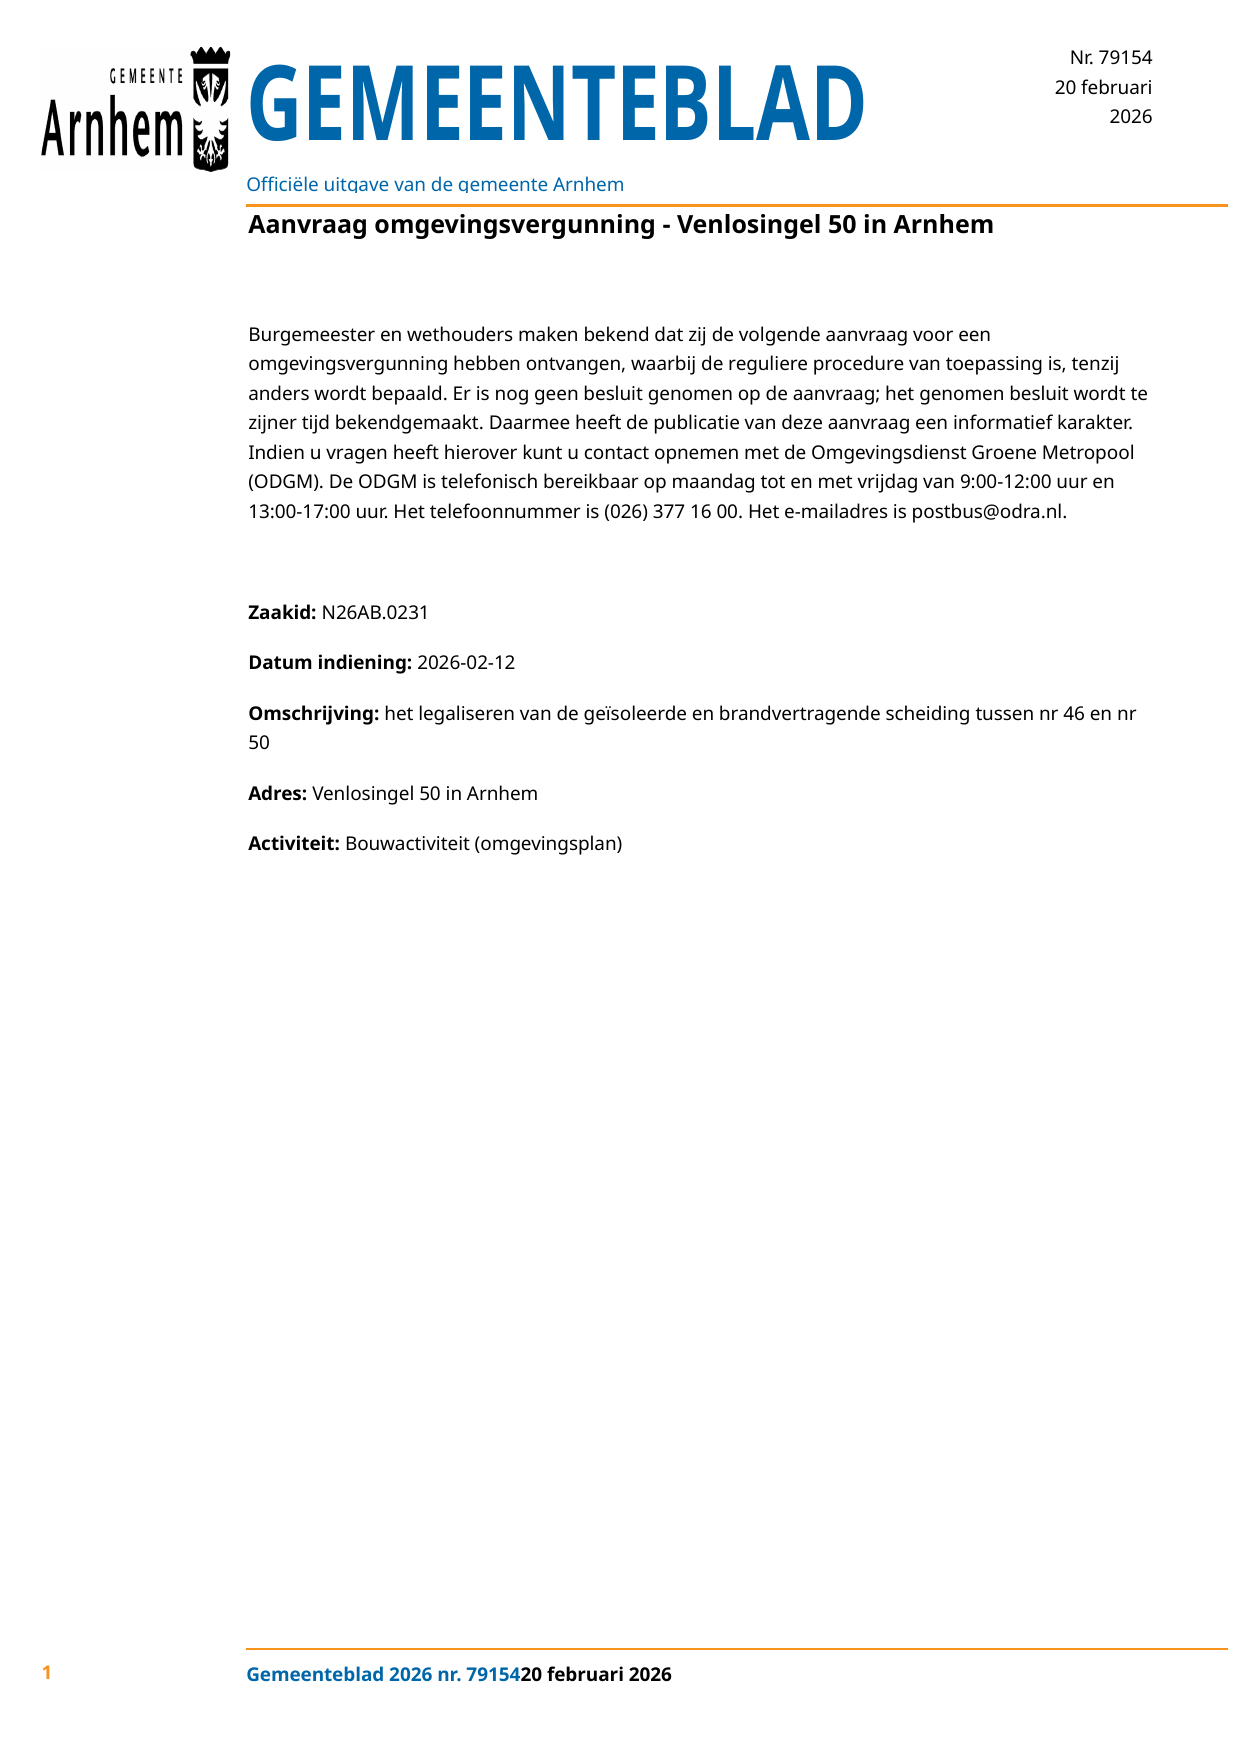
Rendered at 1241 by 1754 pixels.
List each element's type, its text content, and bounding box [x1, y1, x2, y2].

text Burgemeester en wethouders maken bekend dat zij de volgende aanvraag voor een omgevingsvergunning hebben ontvangen, waarbij de reguliere procedure van toepassing is, tenzij anders wordt bepaald. Er is nog geen besluit genomen op de aanvraag; het genomen besluit wordt te zijner tijd bekendgemaakt. Daarmee heeft de publicatie van deze aanvraag een informatief karakter. Indien u vragen heeft hierover kunt u contact opnemen met de Omgevingsdienst Groene Metropool (ODGM). De ODGM is telefonisch bereikbaar op maandag tot en met vrijdag van 9:00-12:00 uur en 13:00-17:00 uur. Het telefoonnummer is (026) 377 16 00. Het e-mailadres is postbus@odra.nl. [248, 321, 1152, 524]
text Datum indiening: 2026-02-12 [248, 649, 1152, 675]
text Activiteit: Bouwactiviteit (omgevingsplan) [248, 830, 1152, 856]
text Omschrijving: het legaliseren van de geïsoleerde en brandvertragende scheiding tussen nr 46 en nr 50 [248, 700, 1152, 755]
text Aanvraag omgevingsvergunning - Venlosingel 50 in Arnhem [248, 207, 1152, 241]
text Zaakid: N26AB.0231 [248, 599, 1152, 625]
picture [41, 47, 231, 172]
text Adres: Venlosingel 50 in Arnhem [248, 780, 1152, 806]
